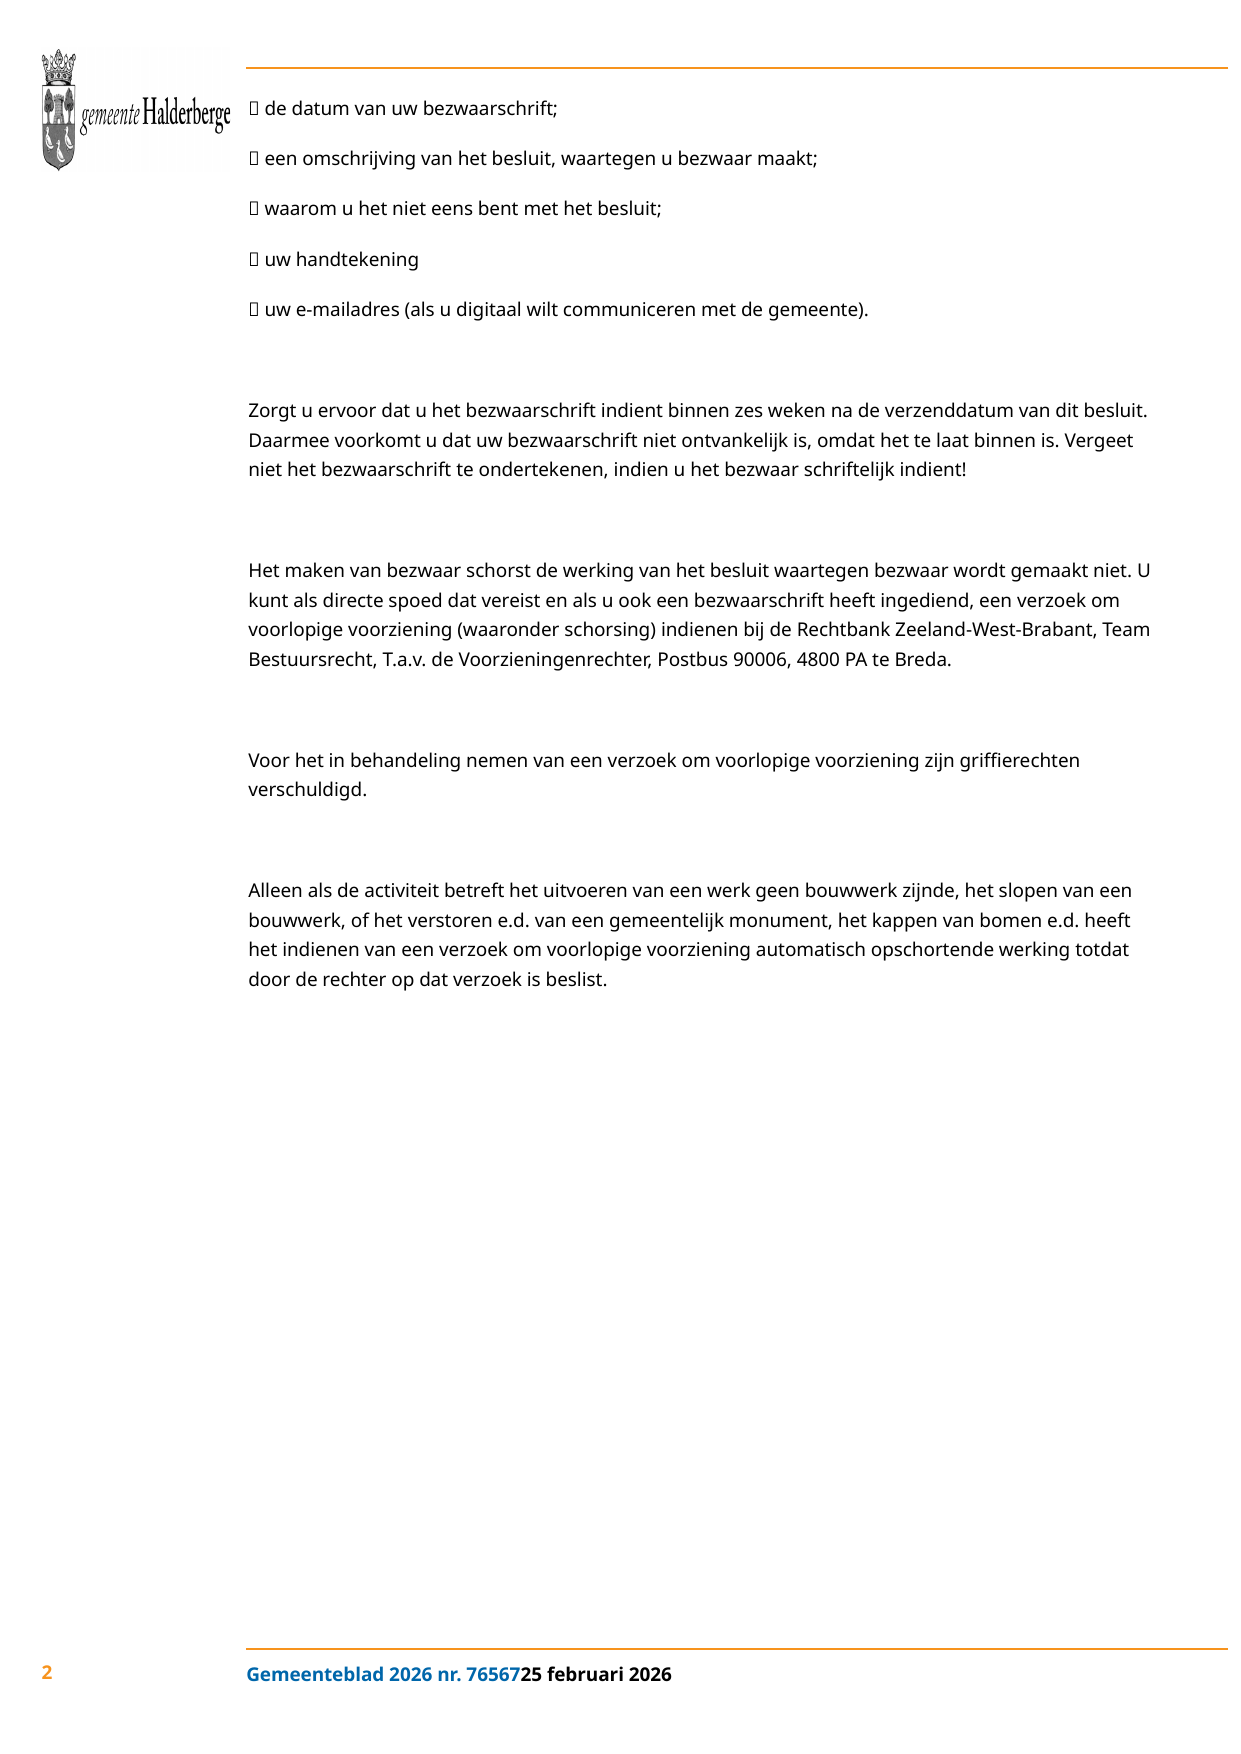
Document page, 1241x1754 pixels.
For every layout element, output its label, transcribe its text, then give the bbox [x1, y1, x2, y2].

picture [41, 47, 231, 172]
text  waarom u het niet eens bent met het besluit; [248, 196, 1152, 221]
text  een omschrijving van het besluit, waartegen u bezwaar maakt; [248, 145, 1152, 171]
text  de datum van uw bezwaarschrift; [248, 95, 1152, 121]
text  uw e-mailadres (als u digitaal wilt communiceren met de gemeente). [248, 296, 1152, 322]
text Voor het in behandeling nemen van een verzoek om voorlopige voorziening zijn griffierechten verschuldigd. [248, 747, 1152, 802]
text  uw handtekening [248, 246, 1152, 272]
text Alleen als de activiteit betreft het uitvoeren van een werk geen bouwwerk zijnde, het slopen van een bouwwerk, of het verstoren e.d. van een gemeentelijk monument, het kappen van bomen e.d. heeft het indienen van een verzoek om voorlopige voorziening automatisch opschortende werking totdat door de rechter op dat verzoek is beslist. [248, 877, 1152, 992]
text Zorgt u ervoor dat u het bezwaarschrift indient binnen zes weken na de verzenddatum van dit besluit. Daarmee voorkomt u dat uw bezwaarschrift niet ontvankelijk is, omdat het te laat binnen is. Vergeet niet het bezwaarschrift te ondertekenen, indien u het bezwaar schriftelijk indient! [248, 397, 1152, 482]
text Het maken van bezwaar schorst de werking van het besluit waartegen bezwaar wordt gemaakt niet. U kunt als directe spoed dat vereist en als u ook een bezwaarschrift heeft ingediend, een verzoek om voorlopige voorziening (waaronder schorsing) indienen bij de Rechtbank Zeeland-West-Brabant, Team Bestuursrecht, T.a.v. de Voorzieningenrechter, Postbus 90006, 4800 PA te Breda. [248, 557, 1152, 672]
